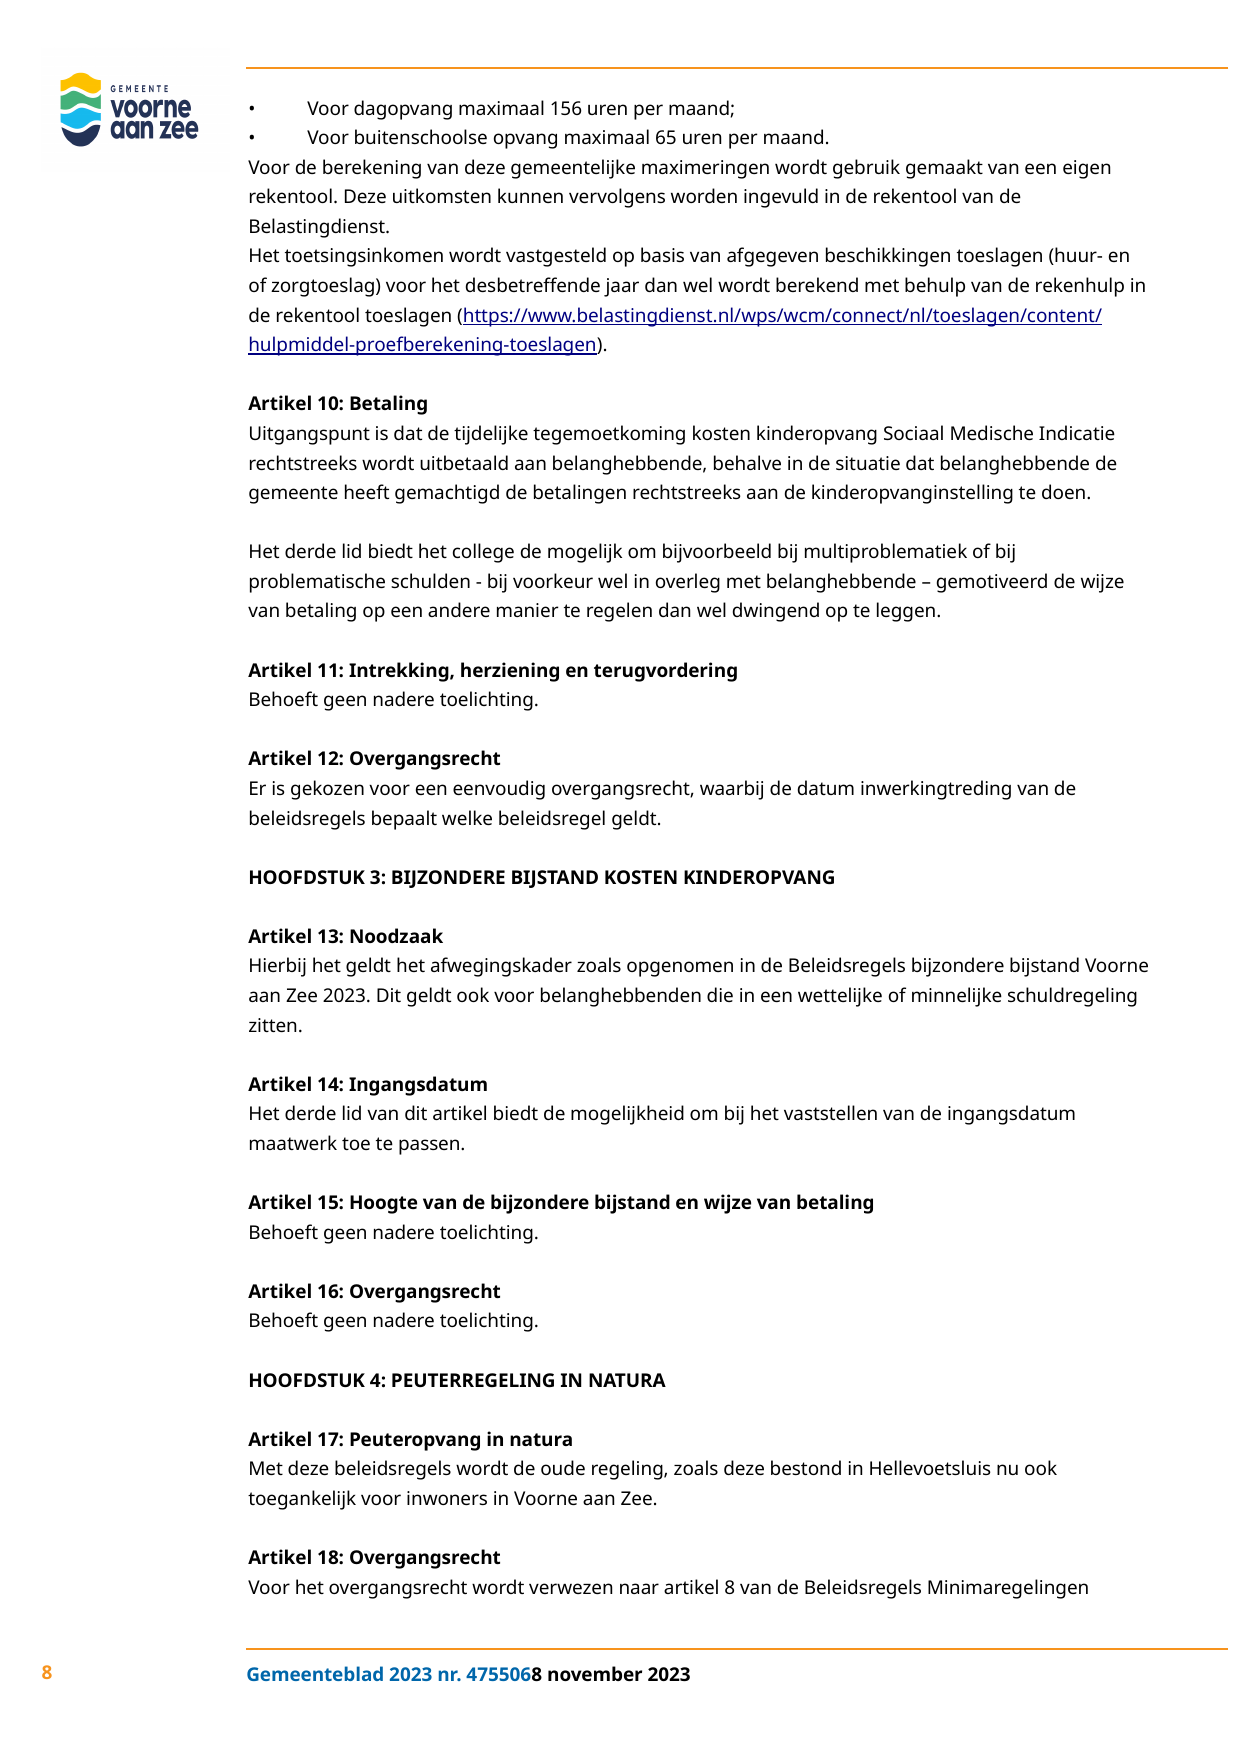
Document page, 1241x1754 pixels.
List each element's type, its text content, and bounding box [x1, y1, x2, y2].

text Hierbij het geldt het afwegingskader zoals opgenomen in de Beleidsregels bijzondere bijstand Voorne aan Zee 2023. Dit geldt ook voor belanghebbenden die in een wettelijke of minnelijke schuldregeling zitten. [248, 953, 1152, 1038]
text Behoeft geen nadere toelichting. [248, 686, 1152, 712]
text Artikel 17: Peuteropvang in natura [248, 1426, 1152, 1452]
text Het toetsingsinkomen wordt vastgesteld op basis van afgegeven beschikkingen toeslagen (huur- en of zorgtoeslag) voor het desbetreffende jaar dan wel wordt berekend met behulp van de rekenhulp in de rekentool toeslagen (https://www.belastingdienst.nl/wps/wcm/connect/nl/toeslagen/content/hulpmiddel-proefberekening-toeslagen). [248, 243, 1152, 357]
text HOOFDSTUK 3: BIJZONDERE BIJSTAND KOSTEN KINDEROPVANG [248, 864, 1152, 890]
text Behoeft geen nadere toelichting. [248, 1219, 1152, 1245]
text Artikel 12: Overgangsrecht [248, 746, 1152, 771]
text Met deze beleidsregels wordt de oude regeling, zoals deze bestond in Hellevoetsluis nu ook toegankelijk voor inwoners in Voorne aan Zee. [248, 1456, 1152, 1511]
list Voor buitenschoolse opvang maximaal 65 uren per maand. [248, 124, 1152, 150]
text Artikel 18: Overgangsrecht [248, 1544, 1152, 1570]
text Artikel 15: Hoogte van de bijzondere bijstand en wijze van betaling [248, 1189, 1152, 1215]
text Artikel 14: Ingangsdatum [248, 1071, 1152, 1097]
text Artikel 16: Overgangsrecht [248, 1278, 1152, 1304]
text Het derde lid van dit artikel biedt de mogelijkheid om bij het vaststellen van de ingangsdatum maatwerk toe te passen. [248, 1101, 1152, 1156]
text Uitgangspunt is dat de tijdelijke tegemoetkoming kosten kinderopvang Sociaal Medische Indicatie rechtstreeks wordt uitbetaald aan belanghebbende, behalve in de situatie dat belanghebbende de gemeente heeft gemachtigd de betalingen rechtstreeks aan de kinderopvanginstelling te doen. [248, 420, 1152, 505]
text Artikel 10: Betaling [248, 391, 1152, 416]
text Behoeft geen nadere toelichting. [248, 1308, 1152, 1333]
text HOOFDSTUK 4: PEUTERREGELING IN NATURA [248, 1367, 1152, 1393]
text Artikel 13: Noodzaak [248, 923, 1152, 949]
text Voor de berekening van deze gemeentelijke maximeringen wordt gebruik gemaakt van een eigen rekentool. Deze uitkomsten kunnen vervolgens worden ingevuld in de rekentool van de Belastingdienst. [248, 154, 1152, 239]
text Voor het overgangsrecht wordt verwezen naar artikel 8 van de Beleidsregels Minimarege­lingen [248, 1574, 1152, 1600]
text Artikel 11: Intrekking, herziening en terugvordering [248, 657, 1152, 683]
text Er is gekozen voor een eenvoudig overgangsrecht, waarbij de datum inwerkingtreding van de beleidsregels bepaalt welke beleidsregel geldt. [248, 775, 1152, 831]
picture [41, 47, 231, 172]
text Het derde lid biedt het college de mogelijk om bijvoorbeeld bij multiproblematiek of bij problematische schulden - bij voorkeur wel in overleg met belanghebbende – gemotiveerd de wijze van betaling op een andere manier te regelen dan wel dwingend op te leggen. [248, 538, 1152, 623]
list Voor dagopvang maximaal 156 uren per maand; [248, 95, 1152, 121]
